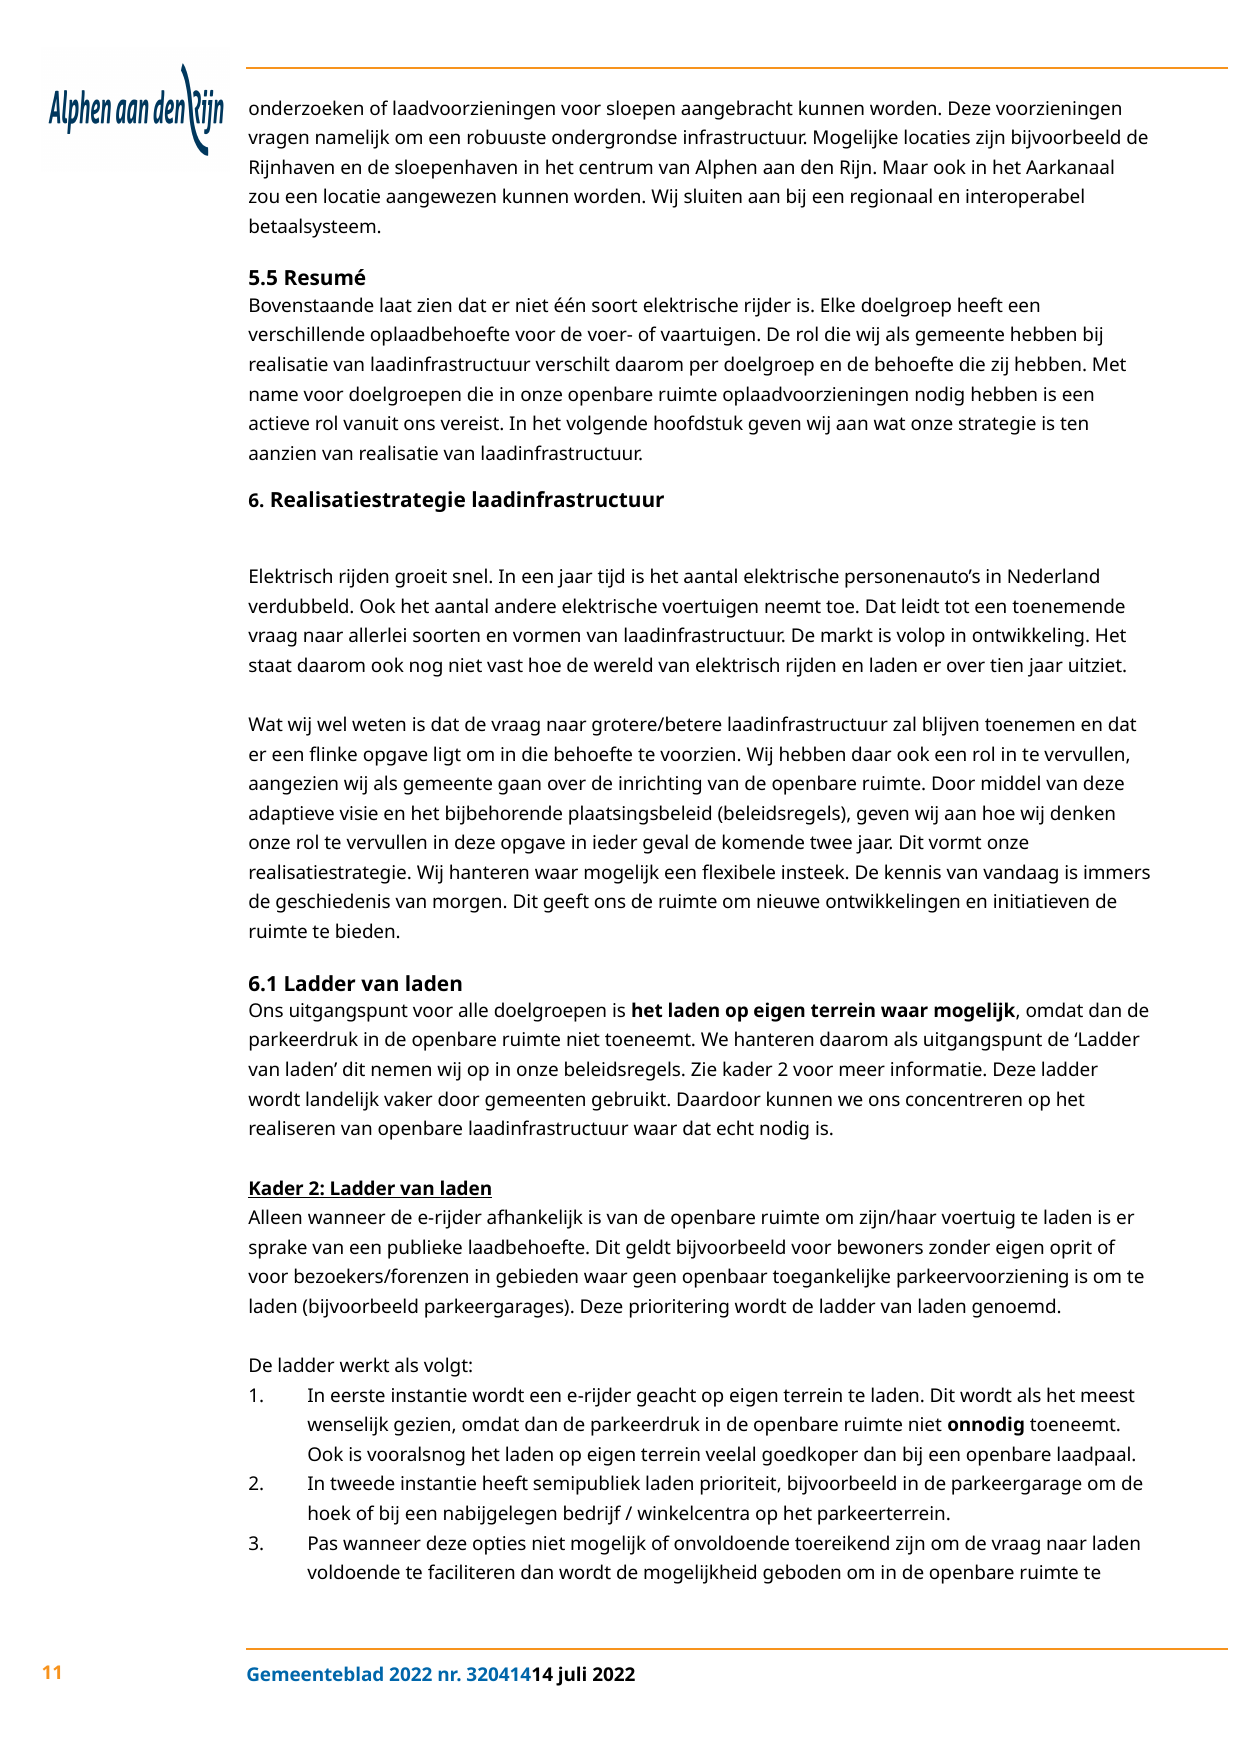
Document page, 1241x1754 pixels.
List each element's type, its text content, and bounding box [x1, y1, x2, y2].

text 6. Realisatiestrategie laadinfrastructuur [248, 486, 1152, 514]
text 6.1 Ladder van laden [248, 969, 1152, 997]
text Bovenstaande laat zien dat er niet één soort elektrische rijder is. Elke doelgroep heeft een verschillende oplaadbehoefte voor de voer- of vaartuigen. De rol die wij als gemeente hebben bij realisatie van laadinfrastructuur verschilt daarom per doelgroep en de behoefte die zij hebben. Met name voor doelgroepen die in onze openbare ruimte oplaadvoorzieningen nodig hebben is een actieve rol vanuit ons vereist. In het volgende hoofdstuk geven wij aan wat onze strategie is ten aanzien van realisatie van laadinfrastructuur. [248, 292, 1152, 466]
text onderzoeken of laadvoorzieningen voor sloepen aangebracht kunnen worden. Deze voorzieningen vragen namelijk om een robuuste ondergrondse infrastructuur. Mogelijke locaties zijn bijvoorbeeld de Rijnhaven en de sloepenhaven in het centrum van Alphen aan den Rijn. Maar ook in het Aarkanaal zou een locatie aangewezen kunnen worden. Wij sluiten aan bij een regionaal en interoperabel betaalsysteem. [248, 95, 1152, 239]
text Ons uitgangspunt voor alle doelgroepen is het laden op eigen terrein waar mogelijk, omdat dan de parkeerdruk in de openbare ruimte niet toeneemt. We hanteren daarom als uitgangspunt de ‘Ladder van laden’ dit nemen wij op in onze beleidsregels. Zie kader 2 voor meer informatie. Deze ladder wordt landelijk vaker door gemeenten gebruikt. Daardoor kunnen we ons concentreren op het realiseren van openbare laadinfrastructuur waar dat echt nodig is. [248, 997, 1152, 1141]
text Elektrisch rijden groeit snel. In een jaar tijd is het aantal elektrische personenauto’s in Nederland verdubbeld. Ook het aantal andere elektrische voertuigen neemt toe. Dat leidt tot een toenemende vraag naar allerlei soorten en vormen van laadinfrastructuur. De markt is volop in ontwikkeling. Het staat daarom ook nog niet vast hoe de wereld van elektrisch rijden en laden er over tien jaar uitziet. [248, 563, 1152, 678]
text Wat wij wel weten is dat de vraag naar grotere/betere laadinfrastructuur zal blijven toenemen en dat er een flinke opgave ligt om in die behoefte te voorzien. Wij hebben daar ook een rol in te vervullen, aangezien wij als gemeente gaan over de inrichting van de openbare ruimte. Door middel van deze adaptieve visie en het bijbehorende plaatsingsbeleid (beleidsregels), geven wij aan hoe wij denken onze rol te vervullen in deze opgave in ieder geval de komende twee jaar. Dit vormt onze realisatiestrategie. Wij hanteren waar mogelijk een flexibele insteek. De kennis van vandaag is immers de geschiedenis van morgen. Dit geeft ons de ruimte om nieuwe ontwikkelingen en initiatieven de ruimte te bieden. [248, 711, 1152, 944]
table_header Kader 2: Ladder van laden Alleen wanneer de e-rijder afhankelijk is van de openbare ruimte om zijn/haar voertuig te laden is er sprake van een publieke laadbehoefte. Dit geldt bijvoorbeeld voor bewoners zonder eigen oprit of voor bezoekers/forenzen in gebieden waar geen openbaar toegankelijke parkeervoorziening is om te laden (bijvoorbeeld parkeergarages). Deze prioritering wordt de ladder van laden genoemd. De ladder werkt als volgt: In eerste instantie wordt een e-rijder geacht op eigen terrein te laden. Dit wordt als het meest wenselijk gezien, omdat dan de parkeerdruk in de openbare ruimte niet onnodig toeneemt. Ook is vooralsnog het laden op eigen terrein veelal goedkoper dan bij een openbare laadpaal. In tweede instantie heeft semipubliek laden prioriteit, bijvoorbeeld in de parkeergarage om de hoek of bij een nabijgelegen bedrijf / winkelcentra op het parkeerterrein. Pas wanneer deze opties niet mogelijk of onvoldoende toereikend zijn om de vraag naar laden voldoende te faciliteren dan wordt de mogelijkheid geboden om in de openbare ruimte te [248, 1175, 1152, 1585]
picture [41, 47, 231, 172]
text 5.5 Resumé [248, 263, 1152, 292]
